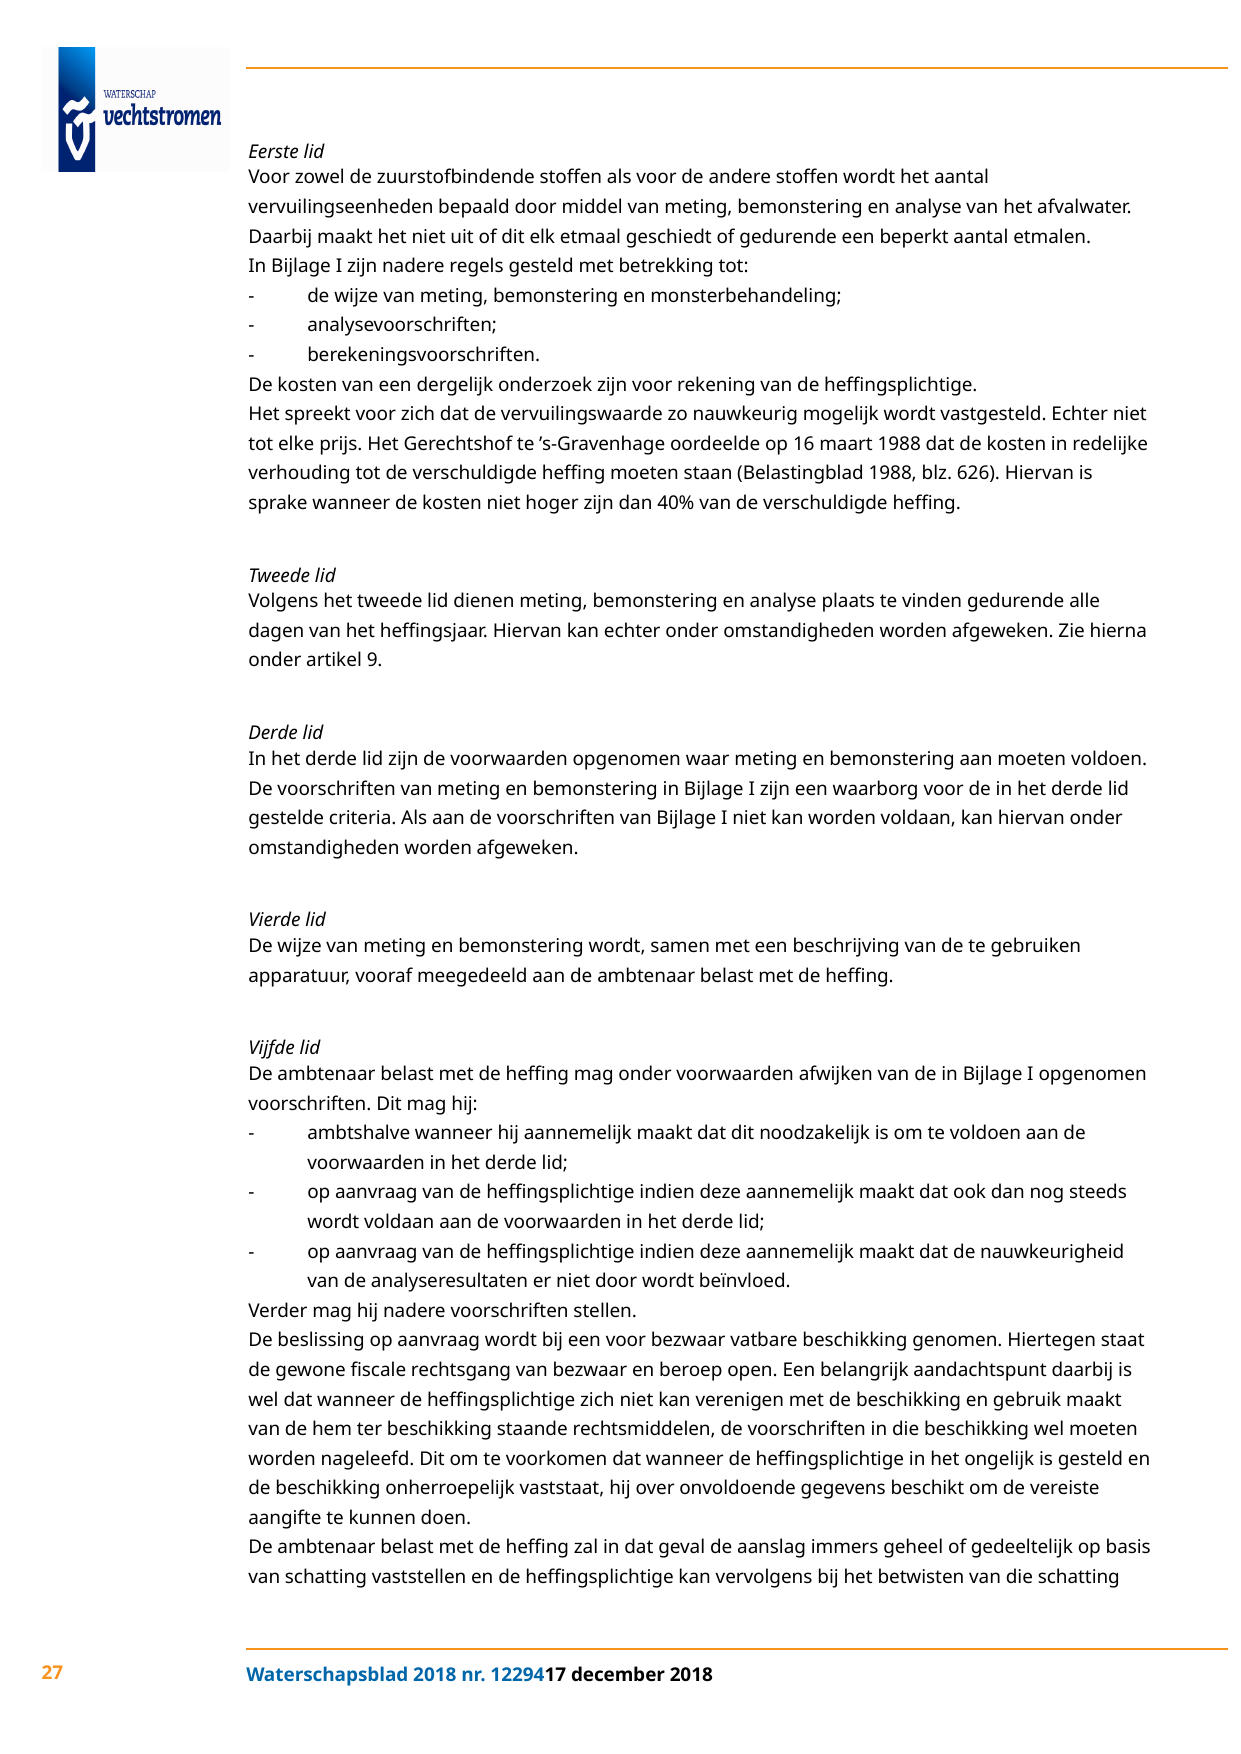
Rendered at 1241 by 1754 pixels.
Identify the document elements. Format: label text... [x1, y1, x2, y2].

list ambtshalve wanneer hij aannemelijk maakt dat dit noodzakelijk is om te voldoen aan de voorwaarden in het derde lid; [248, 1119, 1152, 1175]
text Voor zowel de zuurstofbindende stoffen als voor de andere stoffen wordt het aantal vervuilingseenheden bepaald door middel van meting, bemonstering en analyse van het afvalwater. Daarbij maakt het niet uit of dit elk etmaal geschiedt of gedurende een beperkt aantal etmalen. [248, 164, 1152, 248]
list berekeningsvoorschriften. [248, 341, 1152, 367]
list op aanvraag van de heffingsplichtige indien deze aannemelijk maakt dat de nauwkeurigheid van de analyseresultaten er niet door wordt beïnvloed. [248, 1238, 1152, 1293]
text Het spreekt voor zich dat de vervuilingswaarde zo nauwkeurig mogelijk wordt vastgesteld. Echter niet tot elke prijs. Het Gerechtshof te ’s-Gravenhage oordeelde op 16 maart 1988 dat de kosten in redelijke verhouding tot de verschuldigde heffing moeten staan (Belastingblad 1988, blz. 626). Hiervan is sprake wanneer de kosten niet hoger zijn dan 40% van de verschuldigde heffing. [248, 400, 1152, 515]
text De ambtenaar belast met de heffing zal in dat geval de aanslag immers geheel of gedeeltelijk op basis van schatting vaststellen en de heffingsplichtige kan vervolgens bij het betwisten van die schatting [248, 1534, 1152, 1589]
text In het derde lid zijn de voorwaarden opgenomen waar meting en bemonstering aan moeten voldoen. De voorschriften van meting en bemonstering in Bijlage I zijn een waarborg voor de in het derde lid gestelde criteria. Als aan de voorschriften van Bijlage I niet kan worden voldaan, kan hiervan onder omstandigheden worden afgeweken. [248, 745, 1152, 859]
list analysevoorschriften; [248, 312, 1152, 337]
picture [41, 47, 231, 172]
text In Bijlage I zijn nadere regels gesteld met betrekking tot: [248, 252, 1152, 278]
list op aanvraag van de heffingsplichtige indien deze aannemelijk maakt dat ook dan nog steeds wordt voldaan aan de voorwaarden in het derde lid; [248, 1179, 1152, 1234]
text De ambtenaar belast met de heffing mag onder voorwaarden afwijken van de in Bijlage I opgenomen voorschriften. Dit mag hij: [248, 1060, 1152, 1116]
text Volgens het tweede lid dienen meting, bemonstering en analyse plaats te vinden gedurende alle dagen van het heffingsjaar. Hiervan kan echter onder omstandigheden worden afgeweken. Zie hierna onder artikel 9. [248, 587, 1152, 672]
text Verder mag hij nadere voorschriften stellen. [248, 1297, 1152, 1323]
text De beslissing op aanvraag wordt bij een voor bezwaar vatbare beschikking genomen. Hiertegen staat de gewone fiscale rechtsgang van bezwaar en beroep open. Een belangrijk aandachtspunt daarbij is wel dat wanneer de heffingsplichtige zich niet kan verenigen met de beschikking en gebruik maakt van de hem ter beschikking staande rechtsmiddelen, de voorschriften in die beschikking wel moeten worden nageleefd. Dit om te voorkomen dat wanneer de heffingsplichtige in het ongelijk is gesteld en de beschikking onherroepelijk vaststaat, hij over onvoldoende gegevens beschikt om de vereiste aangifte te kunnen doen. [248, 1327, 1152, 1530]
text Vijfde lid [248, 1034, 1152, 1060]
text Derde lid [248, 719, 1152, 745]
text De wijze van meting en bemonstering wordt, samen met een beschrijving van de te gebruiken apparatuur, vooraf meegedeeld aan de ambtenaar belast met de heffing. [248, 932, 1152, 988]
text Vierde lid [248, 907, 1152, 932]
list de wijze van meting, bemonstering en monsterbehandeling; [248, 282, 1152, 308]
text Tweede lid [248, 562, 1152, 587]
text Eerste lid [248, 138, 1152, 164]
text De kosten van een dergelijk onderzoek zijn voor rekening van de heffingsplichtige. [248, 371, 1152, 396]
